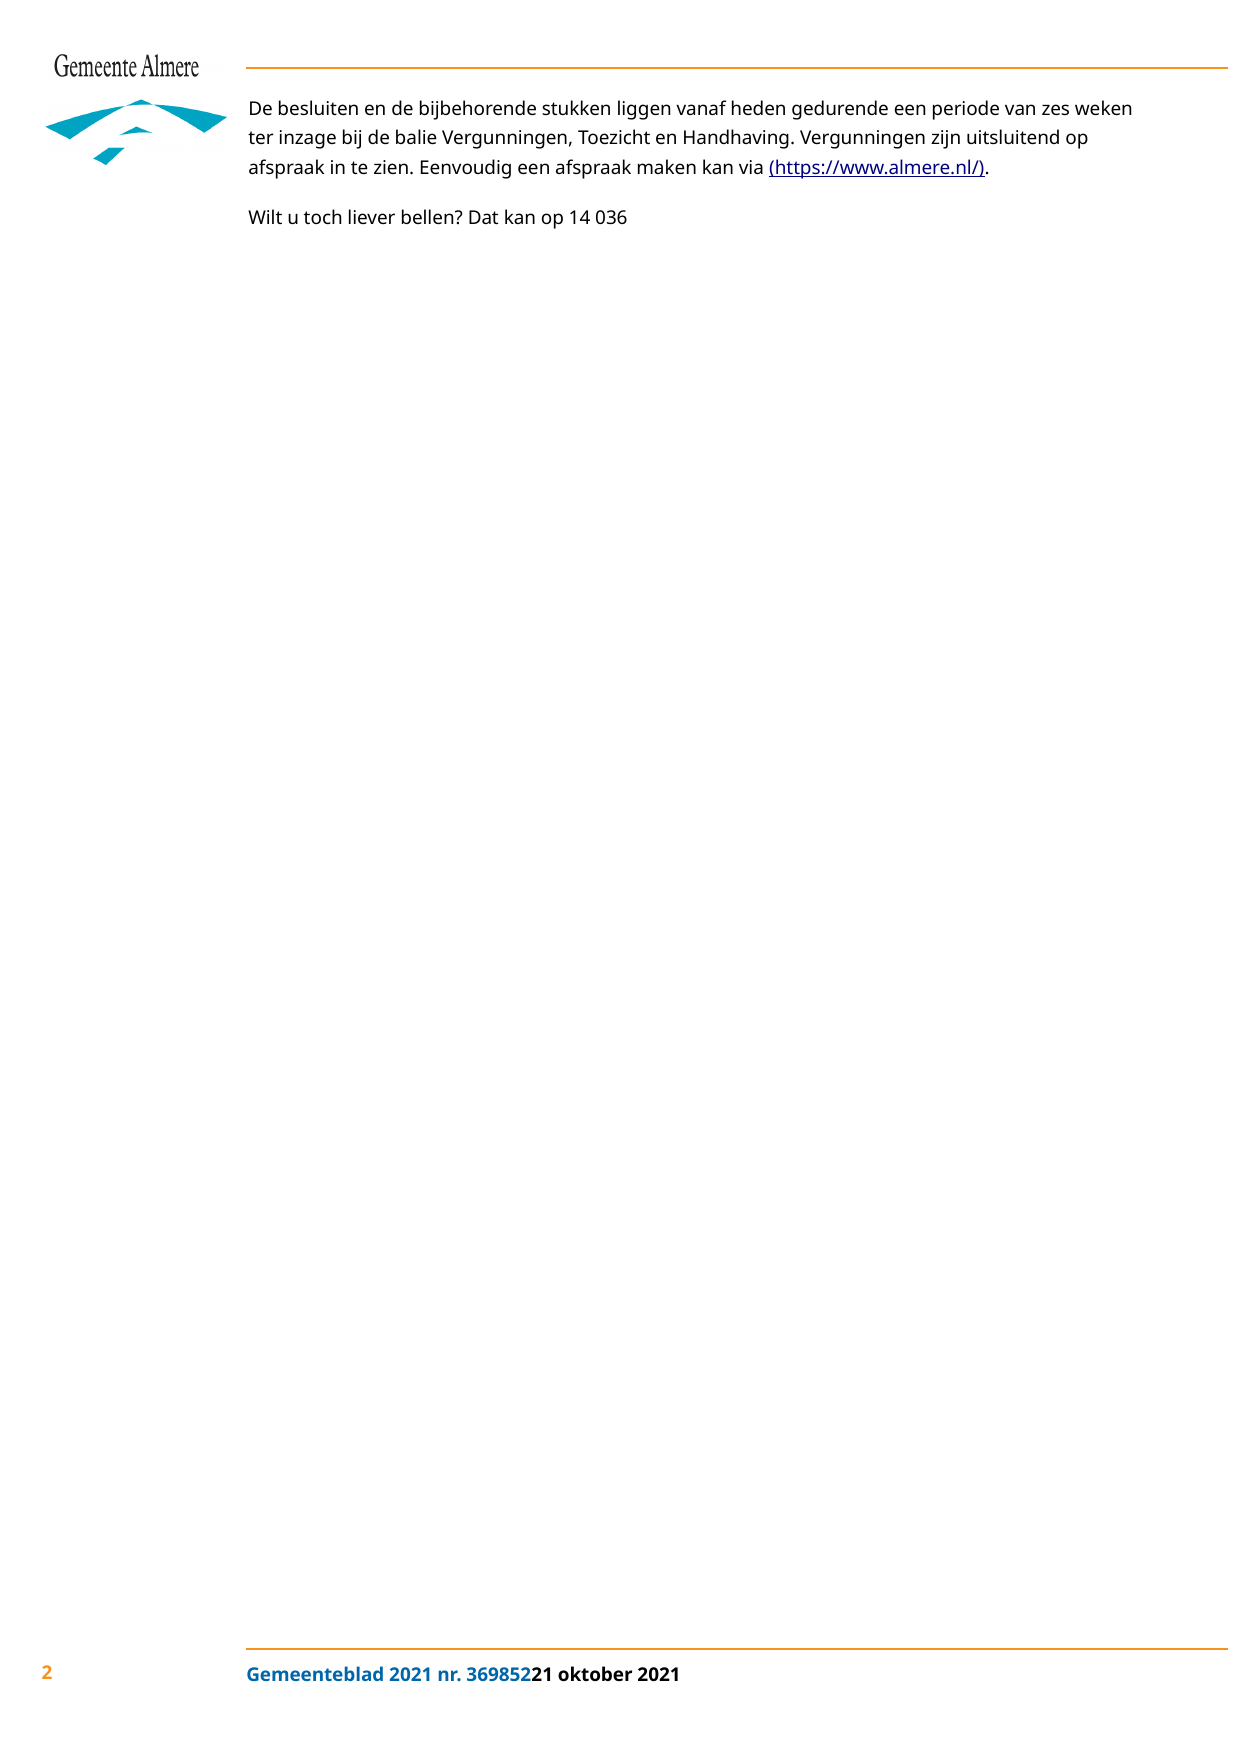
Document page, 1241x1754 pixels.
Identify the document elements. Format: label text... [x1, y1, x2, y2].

text Wilt u toch liever bellen? Dat kan op 14 036 [248, 204, 1152, 230]
text De besluiten en de bijbehorende stukken liggen vanaf heden gedurende een periode van zes weken ter inzage bij de balie Vergunningen, Toezicht en Handhaving. Vergunningen zijn uitsluitend op afspraak in te zien. Eenvoudig een afspraak maken kan via (https://www.almere.nl/). [248, 95, 1152, 180]
picture [41, 47, 231, 172]
